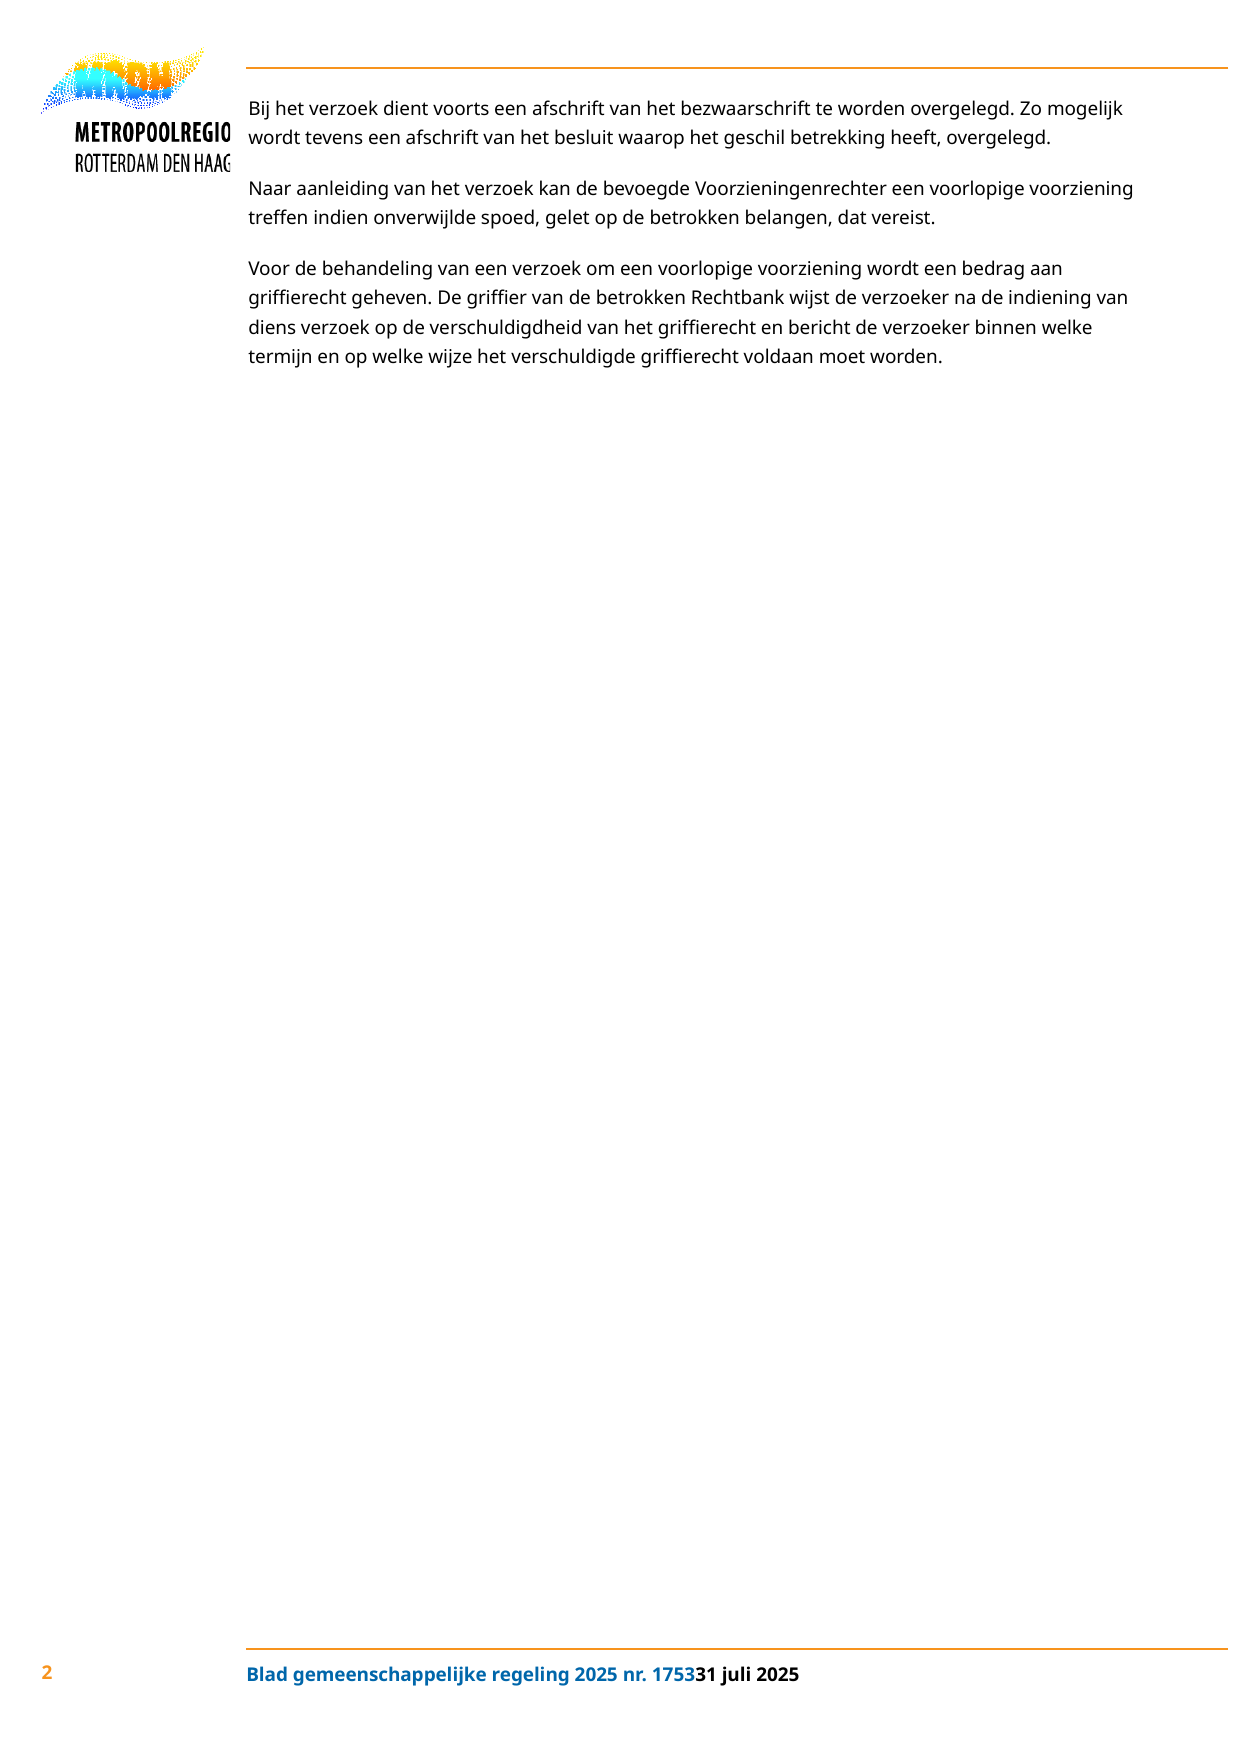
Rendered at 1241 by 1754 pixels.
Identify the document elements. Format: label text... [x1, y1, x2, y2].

text Naar aanleiding van het verzoek kan de bevoegde Voorzieningenrechter een voorlopige voorziening treffen indien onverwijlde spoed, gelet op de betrokken belangen, dat vereist. [248, 175, 1152, 230]
text Bij het verzoek dient voorts een afschrift van het bezwaarschrift te worden overgelegd. Zo mogelijk wordt tevens een afschrift van het besluit waarop het geschil betrekking heeft, overgelegd. [248, 95, 1152, 150]
picture [41, 47, 231, 172]
text Voor de behandeling van een verzoek om een voorlopige voorziening wordt een bedrag aan griffierecht geheven. De griffier van de betrokken Rechtbank wijst de verzoeker na de indiening van diens verzoek op de verschuldigdheid van het griffierecht en bericht de verzoeker binnen welke termijn en op welke wijze het verschuldigde griffierecht voldaan moet worden. [248, 255, 1152, 369]
